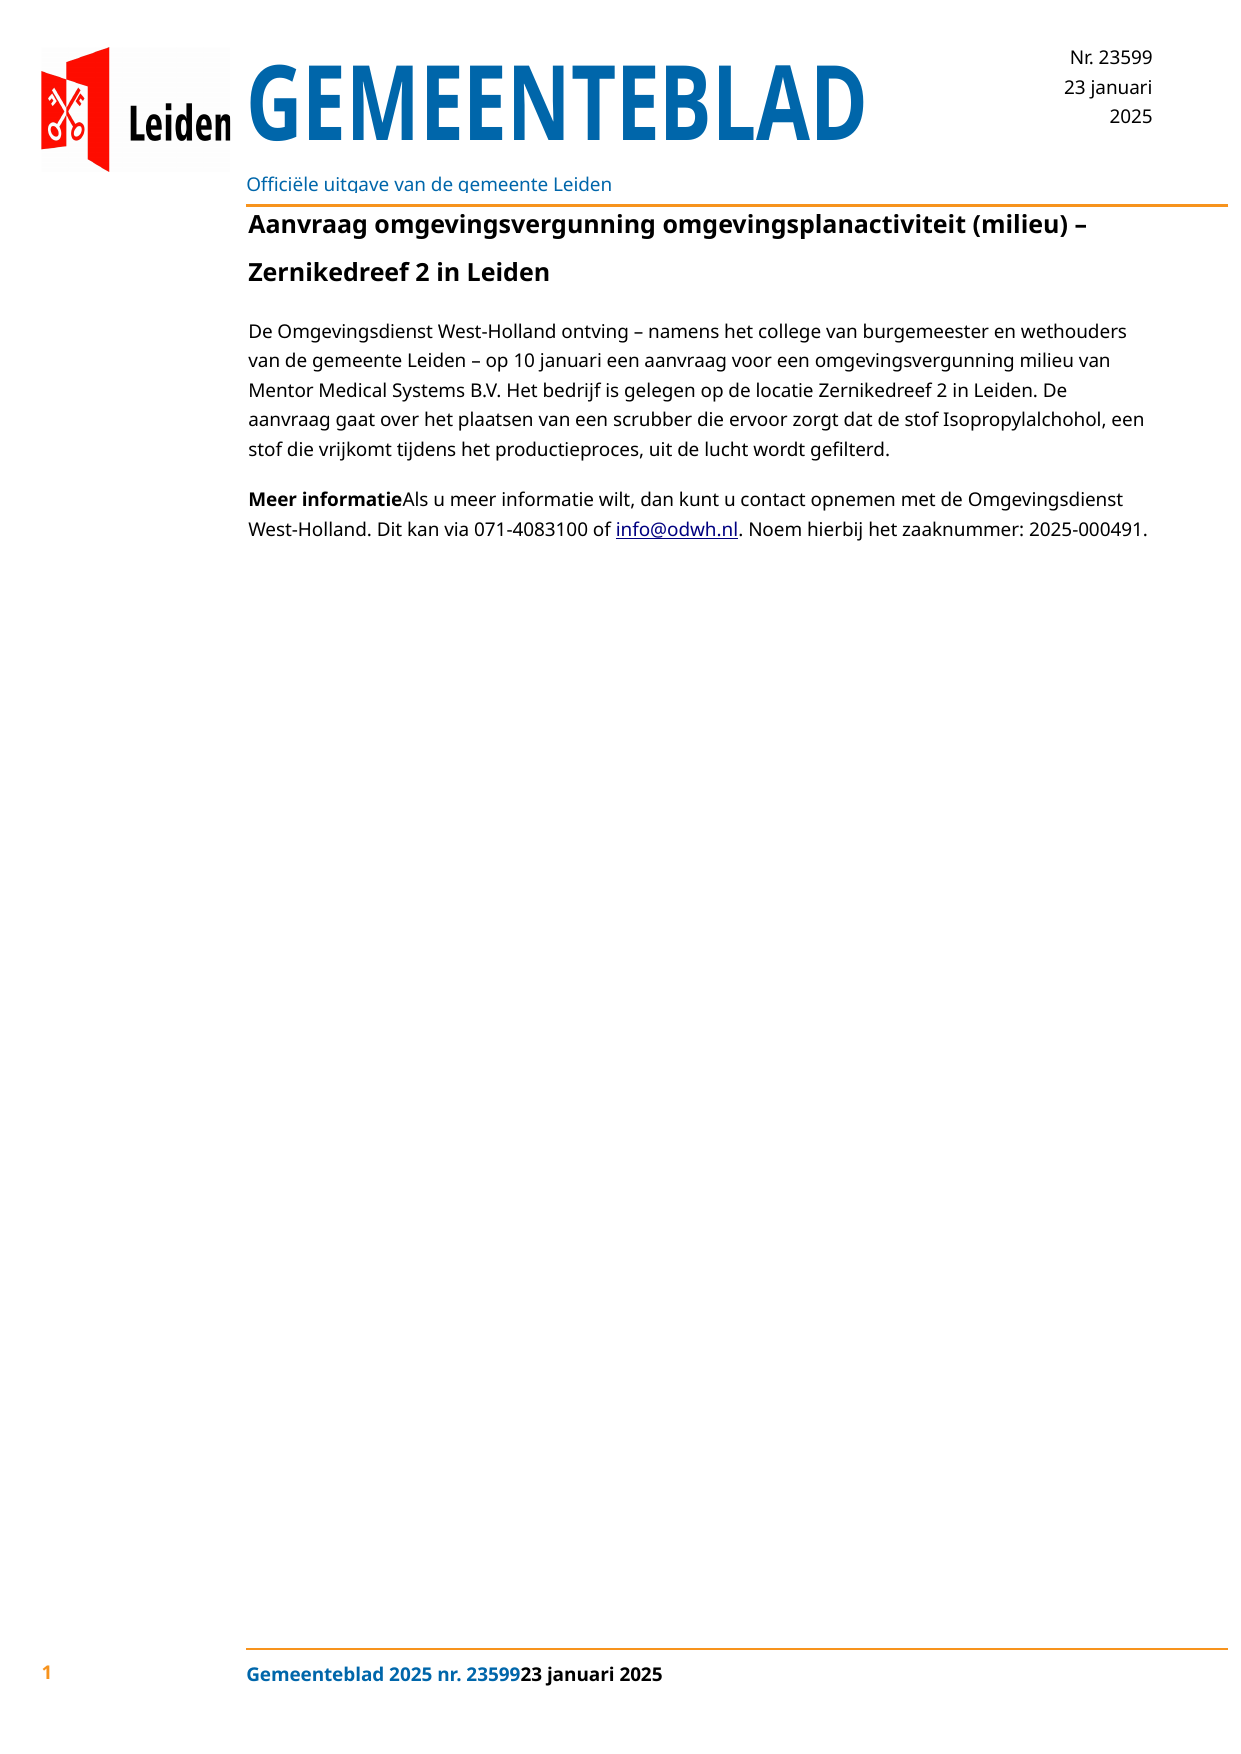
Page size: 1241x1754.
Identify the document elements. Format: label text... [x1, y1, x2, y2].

text De Omgevingsdienst West-Holland ontving – namens het college van burgemeester en wethouders van de gemeente Leiden – op 10 januari een aanvraag voor een omgevingsvergunning milieu van Mentor Medical Systems B.V. Het bedrijf is gelegen op de locatie Zernikedreef 2 in Leiden. De aanvraag gaat over het plaatsen van een scrubber die ervoor zorgt dat de stof Isopropylalchohol, een stof die vrijkomt tijdens het productieproces, uit de lucht wordt gefilterd. [248, 318, 1152, 462]
text Aanvraag omgevingsvergunning omgevingsplanactiviteit (milieu) – Zernikedreef 2 in Leiden [248, 207, 1152, 288]
text Meer informatieAls u meer informatie wilt, dan kunt u contact opnemen met de Omgevingsdienst West-Holland. Dit kan via 071-4083100 of info@odwh.nl. Noem hierbij het zaaknummer: 2025-000491. [248, 487, 1152, 542]
picture [41, 47, 231, 172]
